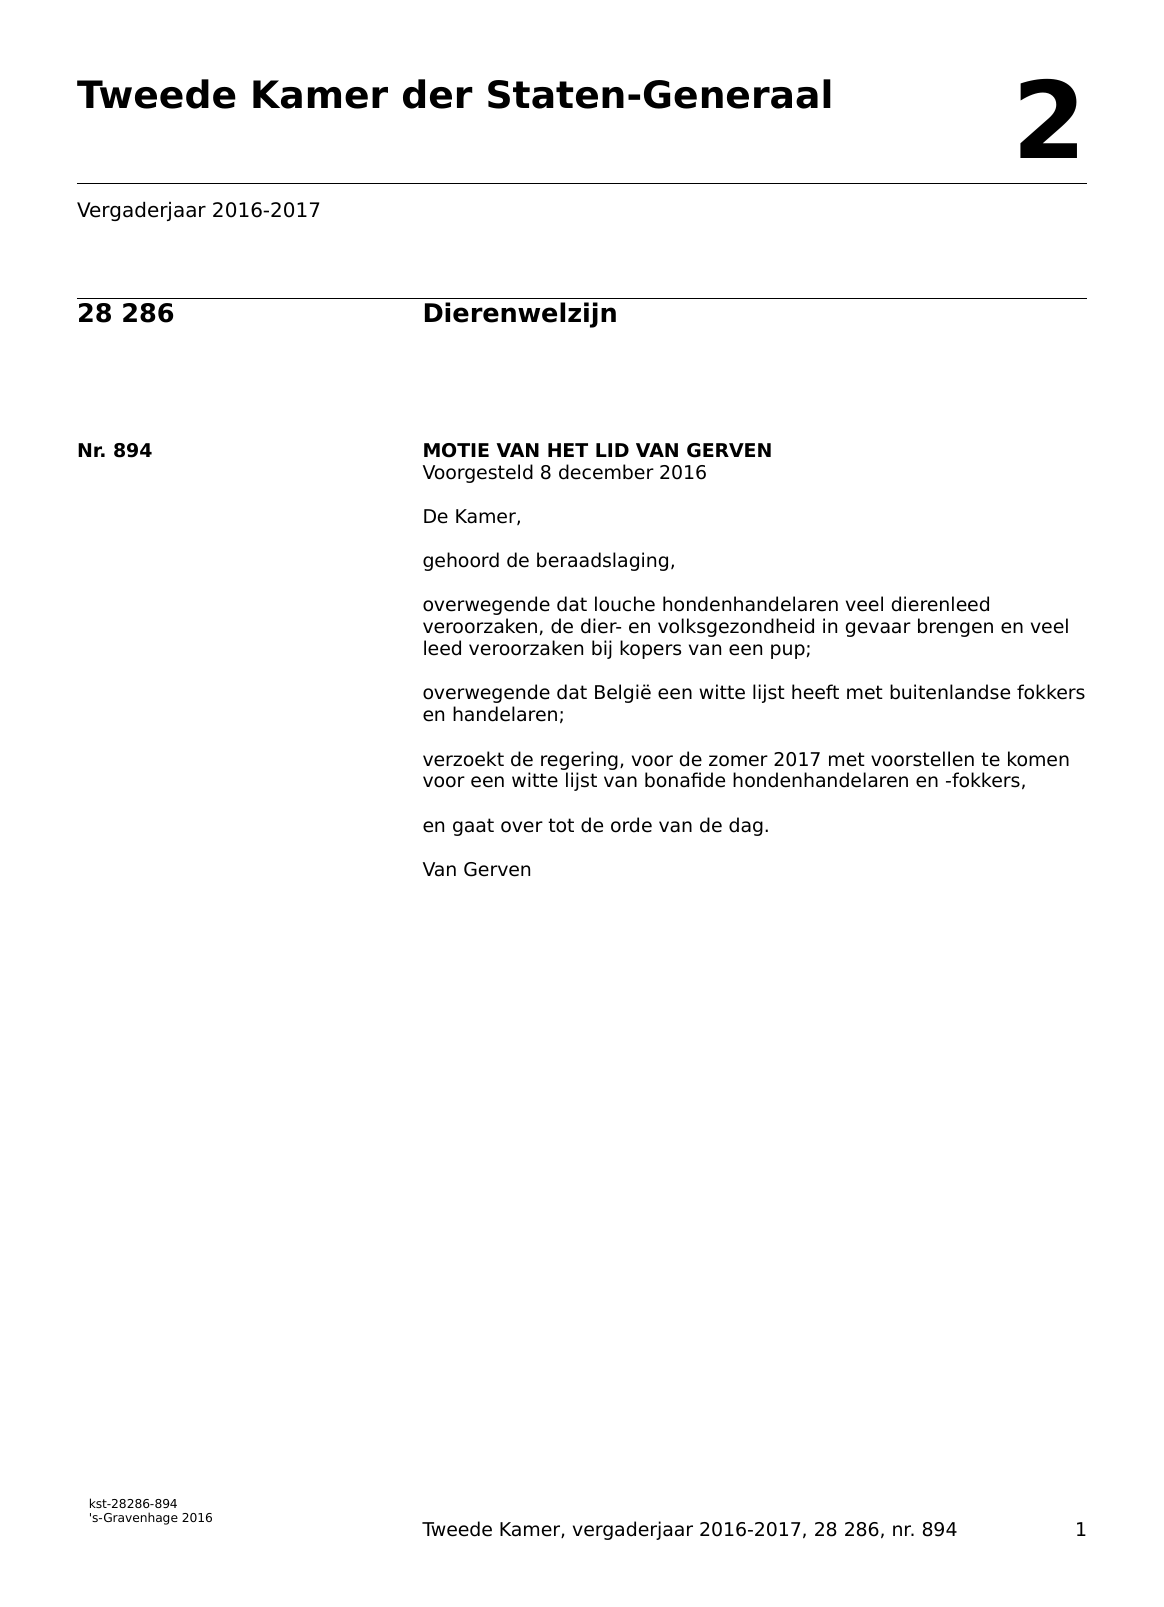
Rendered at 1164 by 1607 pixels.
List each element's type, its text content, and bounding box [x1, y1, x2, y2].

subtitle Nr. 894 MOTIE VAN HET LID VAN GERVEN [77, 440, 1087, 462]
text De Kamer, [422, 506, 1087, 528]
table_header 2 [886, 59, 1087, 183]
table_cell Vergaderjaar 2016-2017 [77, 184, 1087, 298]
text 's-Gravenhage 2016 [88, 1511, 323, 1525]
text verzoekt de regering, voor de zomer 2017 met voorstellen te komen voor een witte lijst van bonafide hondenhandelaren en -fokkers, [422, 748, 1087, 792]
text gehoord de beraadslaging, [422, 550, 1087, 572]
text en gaat over tot de orde van de dag. [422, 814, 1087, 837]
text overwegende dat België een witte lijst heeft met buitenlandse fokkers en handelaren; [422, 682, 1087, 726]
subtitle 28 286 Dierenwelzijn [77, 299, 1087, 329]
text Van Gerven [422, 859, 1087, 881]
text overwegende dat louche hondenhandelaren veel dierenleed veroorzaken, de dier- en volksgezondheid in gevaar brengen en veel leed veroorzaken bij kopers van een pup; [422, 594, 1087, 660]
table_header Tweede Kamer der Staten-Generaal [77, 59, 886, 183]
text Voorgesteld 8 december 2016 [422, 462, 1087, 484]
text kst-28286-894 [88, 1497, 323, 1511]
